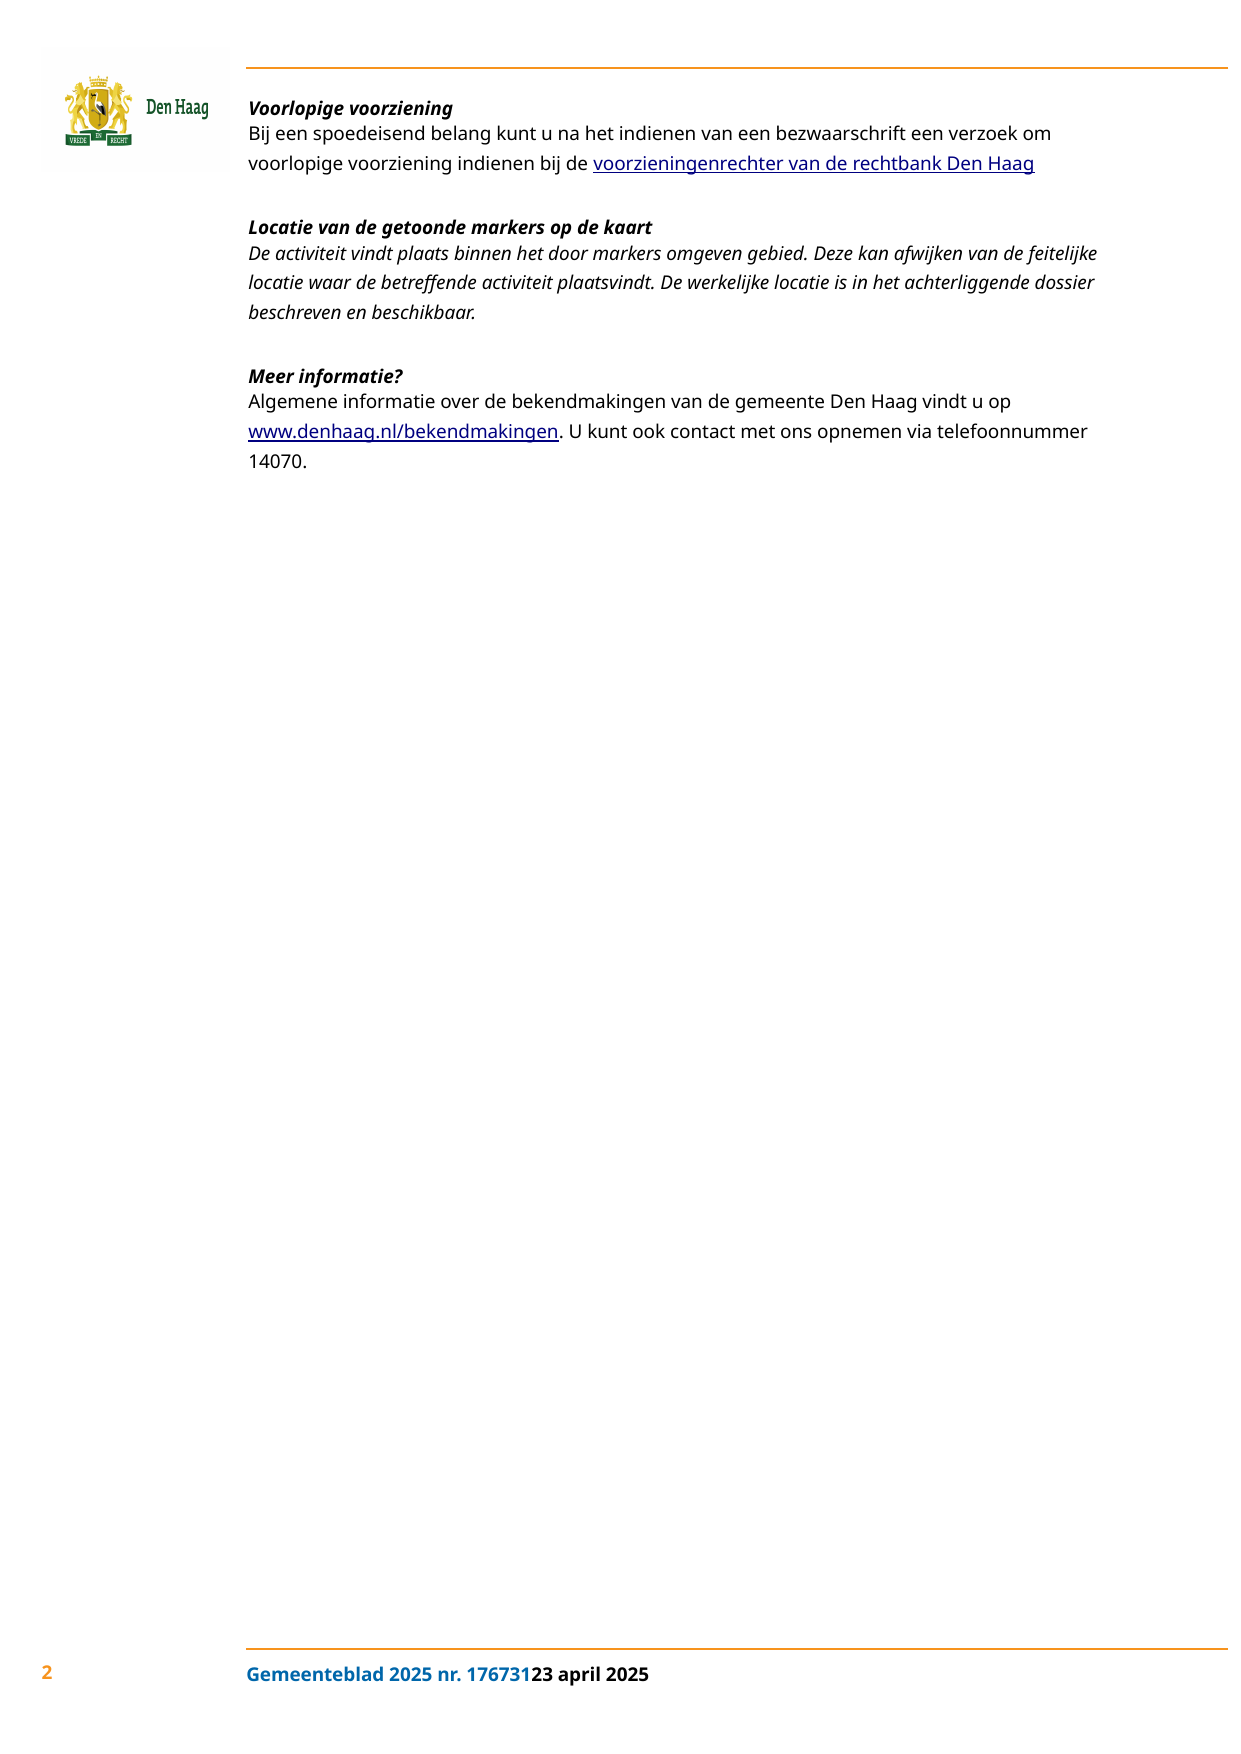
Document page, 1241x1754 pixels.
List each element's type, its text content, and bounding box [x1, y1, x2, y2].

text De activiteit vindt plaats binnen het door markers omgeven gebied. Deze kan afwijken van de feitelijke locatie waar de betreffende activiteit plaatsvindt. De werkelijke locatie is in het achterliggende dossier beschreven en beschikbaar. [248, 240, 1152, 325]
text Meer informatie? [248, 363, 1152, 389]
picture [41, 47, 231, 172]
text Voorlopige voorziening [248, 95, 1152, 121]
text Locatie van de getoonde markers op de kaart [248, 214, 1152, 240]
text Bij een spoedeisend belang kunt u na het indienen van een bezwaarschrift een verzoek om voorlopige voorziening indienen bij de voorzieningenrechter van de rechtbank Den Haag [248, 121, 1152, 176]
text Algemene informatie over de bekendmakingen van de gemeente Den Haag vindt u op www.denhaag.nl/bekendmakingen. U kunt ook contact met ons opnemen via telefoonnummer 14070. [248, 389, 1152, 473]
